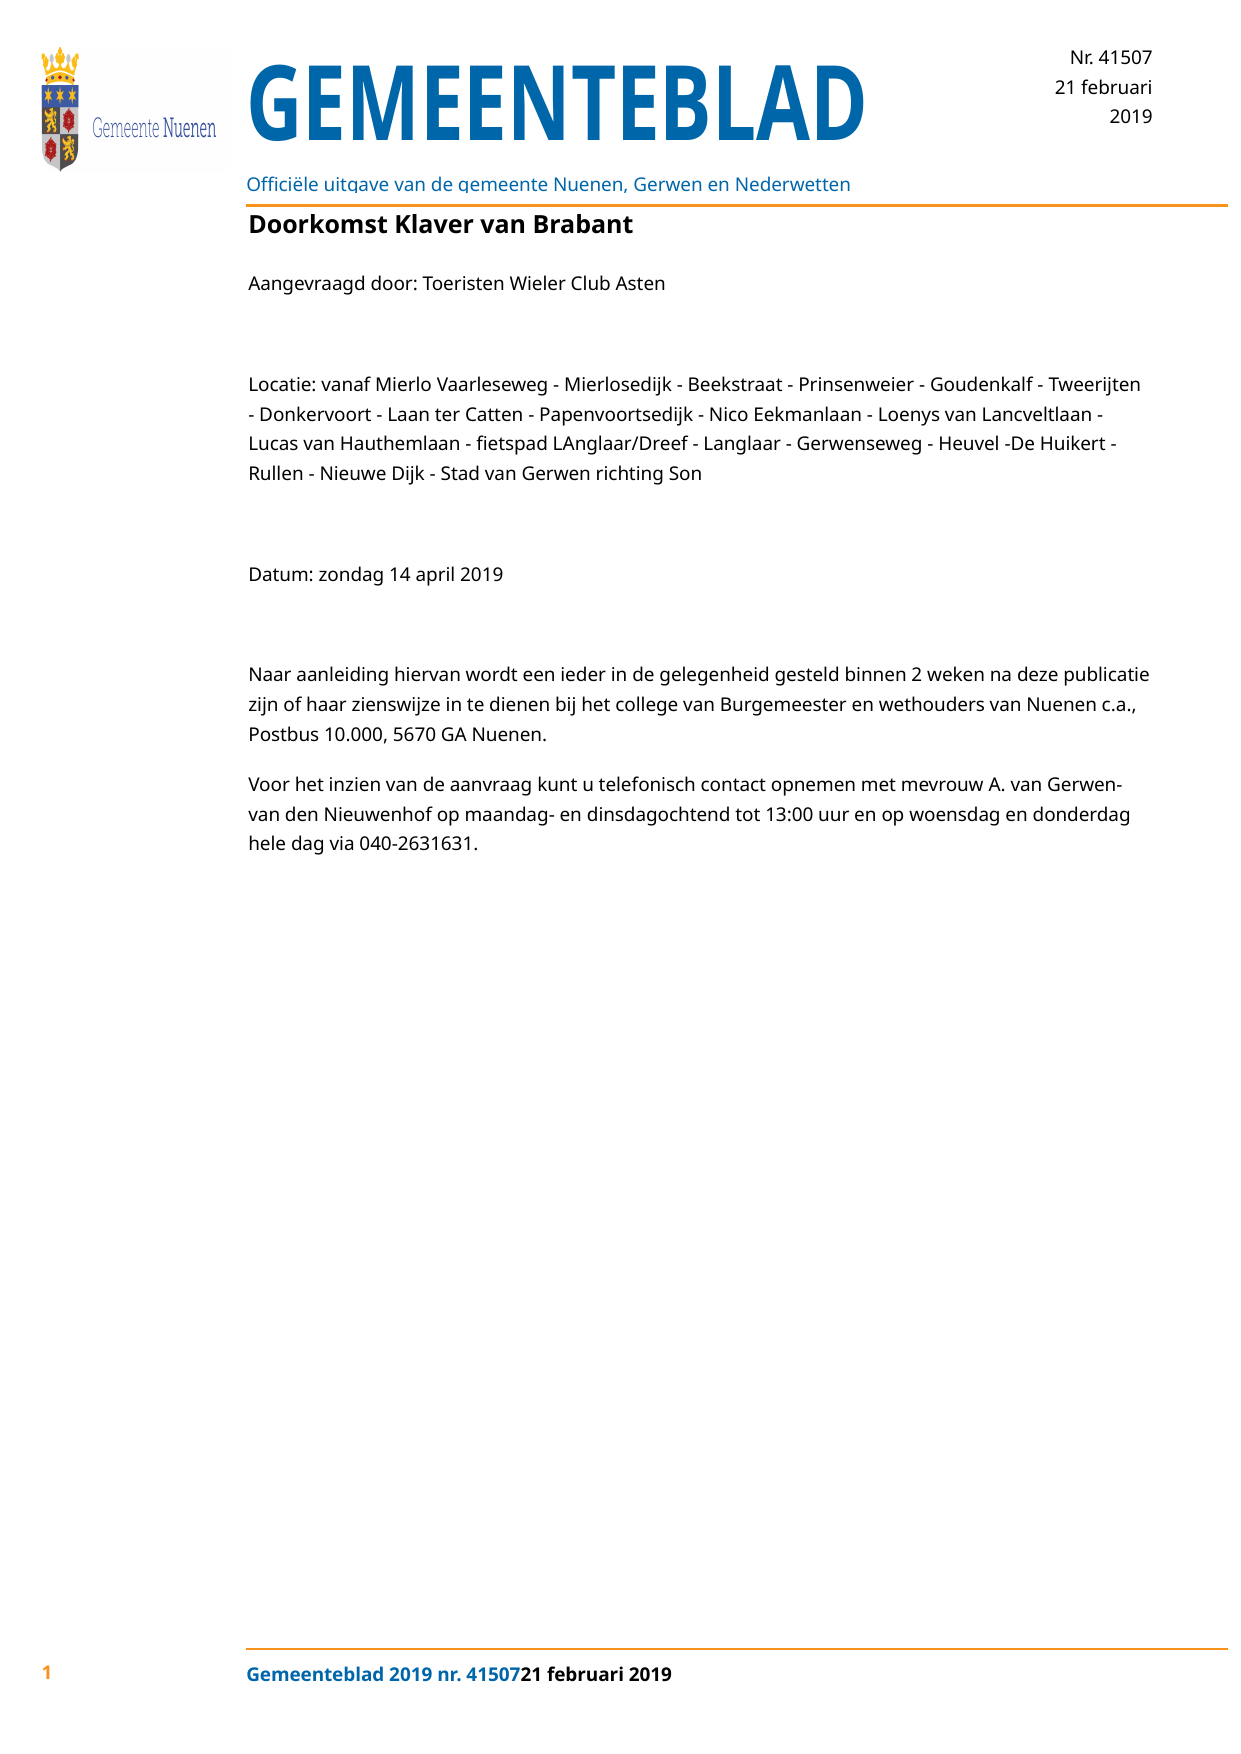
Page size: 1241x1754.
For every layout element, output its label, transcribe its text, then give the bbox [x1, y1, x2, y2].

text Locatie: vanaf Mierlo Vaarleseweg - Mierlosedijk - Beekstraat - Prinsenweier - Goudenkalf - Tweerijten - Donkervoort - Laan ter Catten - Papenvoortsedijk - Nico Eekmanlaan - Loenys van Lancveltlaan - Lucas van Hauthemlaan - fietspad LAnglaar/Dreef - Langlaar - Gerwenseweg - Heuvel -De Huikert - Rullen - Nieuwe Dijk - Stad van Gerwen richting Son [248, 371, 1152, 486]
picture [41, 47, 231, 172]
text Datum: zondag 14 april 2019 [248, 561, 1152, 586]
text Doorkomst Klaver van Brabant [248, 207, 1152, 241]
text Voor het inzien van de aanvraag kunt u telefonisch contact opnemen met mevrouw A. van Gerwen-van den Nieuwenhof op maandag- en dinsdagochtend tot 13:00 uur en op woensdag en donderdag hele dag via 040-2631631. [248, 771, 1152, 856]
text Aangevraagd door: Toeristen Wieler Club Asten [248, 270, 1152, 296]
text Naar aanleiding hiervan wordt een ieder in de gelegenheid gesteld binnen 2 weken na deze publicatie zijn of haar zienswijze in te dienen bij het college van Burgemeester en wethouders van Nuenen c.a., Postbus 10.000, 5670 GA Nuenen. [248, 662, 1152, 746]
